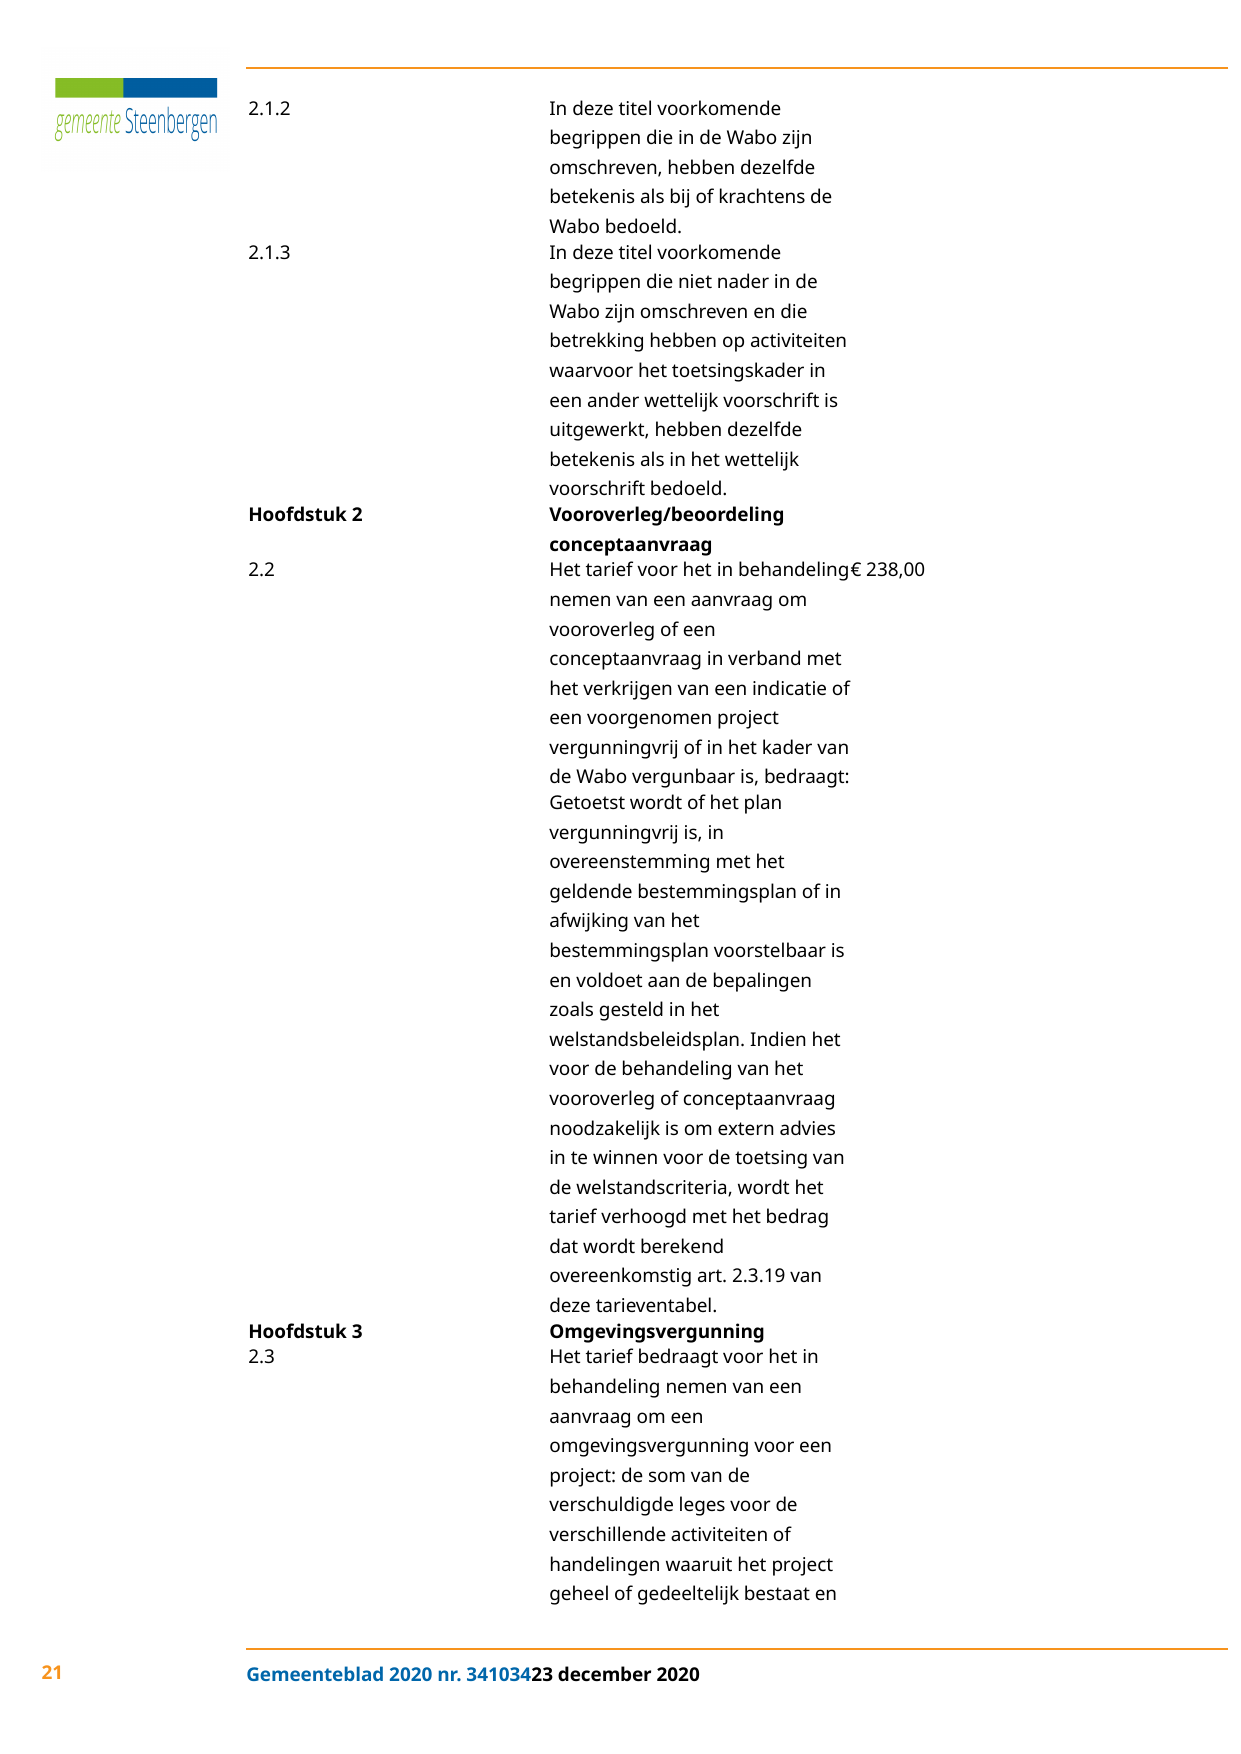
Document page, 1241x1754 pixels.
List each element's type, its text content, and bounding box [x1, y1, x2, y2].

table_cell 2.1.2 [248, 95, 549, 239]
table_cell Het tarief bedraagt voor het in behandeling nemen van een aanvraag om een omgevingsvergunning voor een project: de som van de verschuldigde leges voor de verschillende activiteiten of handelingen waaruit het project geheel of gedeeltelijk bestaat en [549, 1344, 850, 1606]
table_cell [248, 789, 549, 1318]
table_cell Vooroverleg/beoordeling conceptaanvraag [549, 501, 850, 557]
table_cell In deze titel voorkomende begrippen die niet nader in de Wabo zijn omschreven en die betrekking hebben op activiteiten waarvoor het toetsingskader in een ander wettelijk voorschrift is uitgewerkt, hebben dezelfde betekenis als in het wettelijk voorschrift bedoeld. [549, 239, 850, 501]
table_cell [850, 789, 1152, 1318]
table_cell 2.2 [248, 557, 549, 789]
table_cell [850, 1318, 1152, 1344]
table_cell 2.1.3 [248, 239, 549, 501]
table_cell Omgevingsvergunning [549, 1318, 850, 1344]
table_cell [850, 95, 1152, 239]
table_cell Getoetst wordt of het plan vergunningvrij is, in overeenstemming met het geldende bestemmingsplan of in afwijking van het bestemmingsplan voorstelbaar is en voldoet aan de bepalingen zoals gesteld in het welstandsbeleidsplan. Indien het voor de behandeling van het vooroverleg of conceptaanvraag noodzakelijk is om extern advies in te winnen voor de toetsing van de welstandscriteria, wordt het tarief verhoogd met het bedrag dat wordt berekend overeenkomstig art. 2.3.19 van deze tarieventabel. [549, 789, 850, 1318]
table_cell 2.3 [248, 1344, 549, 1606]
table_cell Het tarief voor het in behandeling nemen van een aanvraag om vooroverleg of een conceptaanvraag in verband met het verkrijgen van een indicatie of een voorgenomen project vergunningvrij of in het kader van de Wabo vergunbaar is, bedraagt: [549, 557, 850, 789]
table_cell Hoofdstuk 3 [248, 1318, 549, 1344]
picture [41, 47, 231, 172]
table_cell [850, 501, 1152, 557]
table_cell In deze titel voorkomende begrippen die in de Wabo zijn omschreven, hebben dezelfde betekenis als bij of krachtens de Wabo bedoeld. [549, 95, 850, 239]
table_cell [850, 1344, 1152, 1606]
table_cell [850, 239, 1152, 501]
table_cell € 238,00 [850, 557, 1152, 789]
table_cell Hoofdstuk 2 [248, 501, 549, 557]
